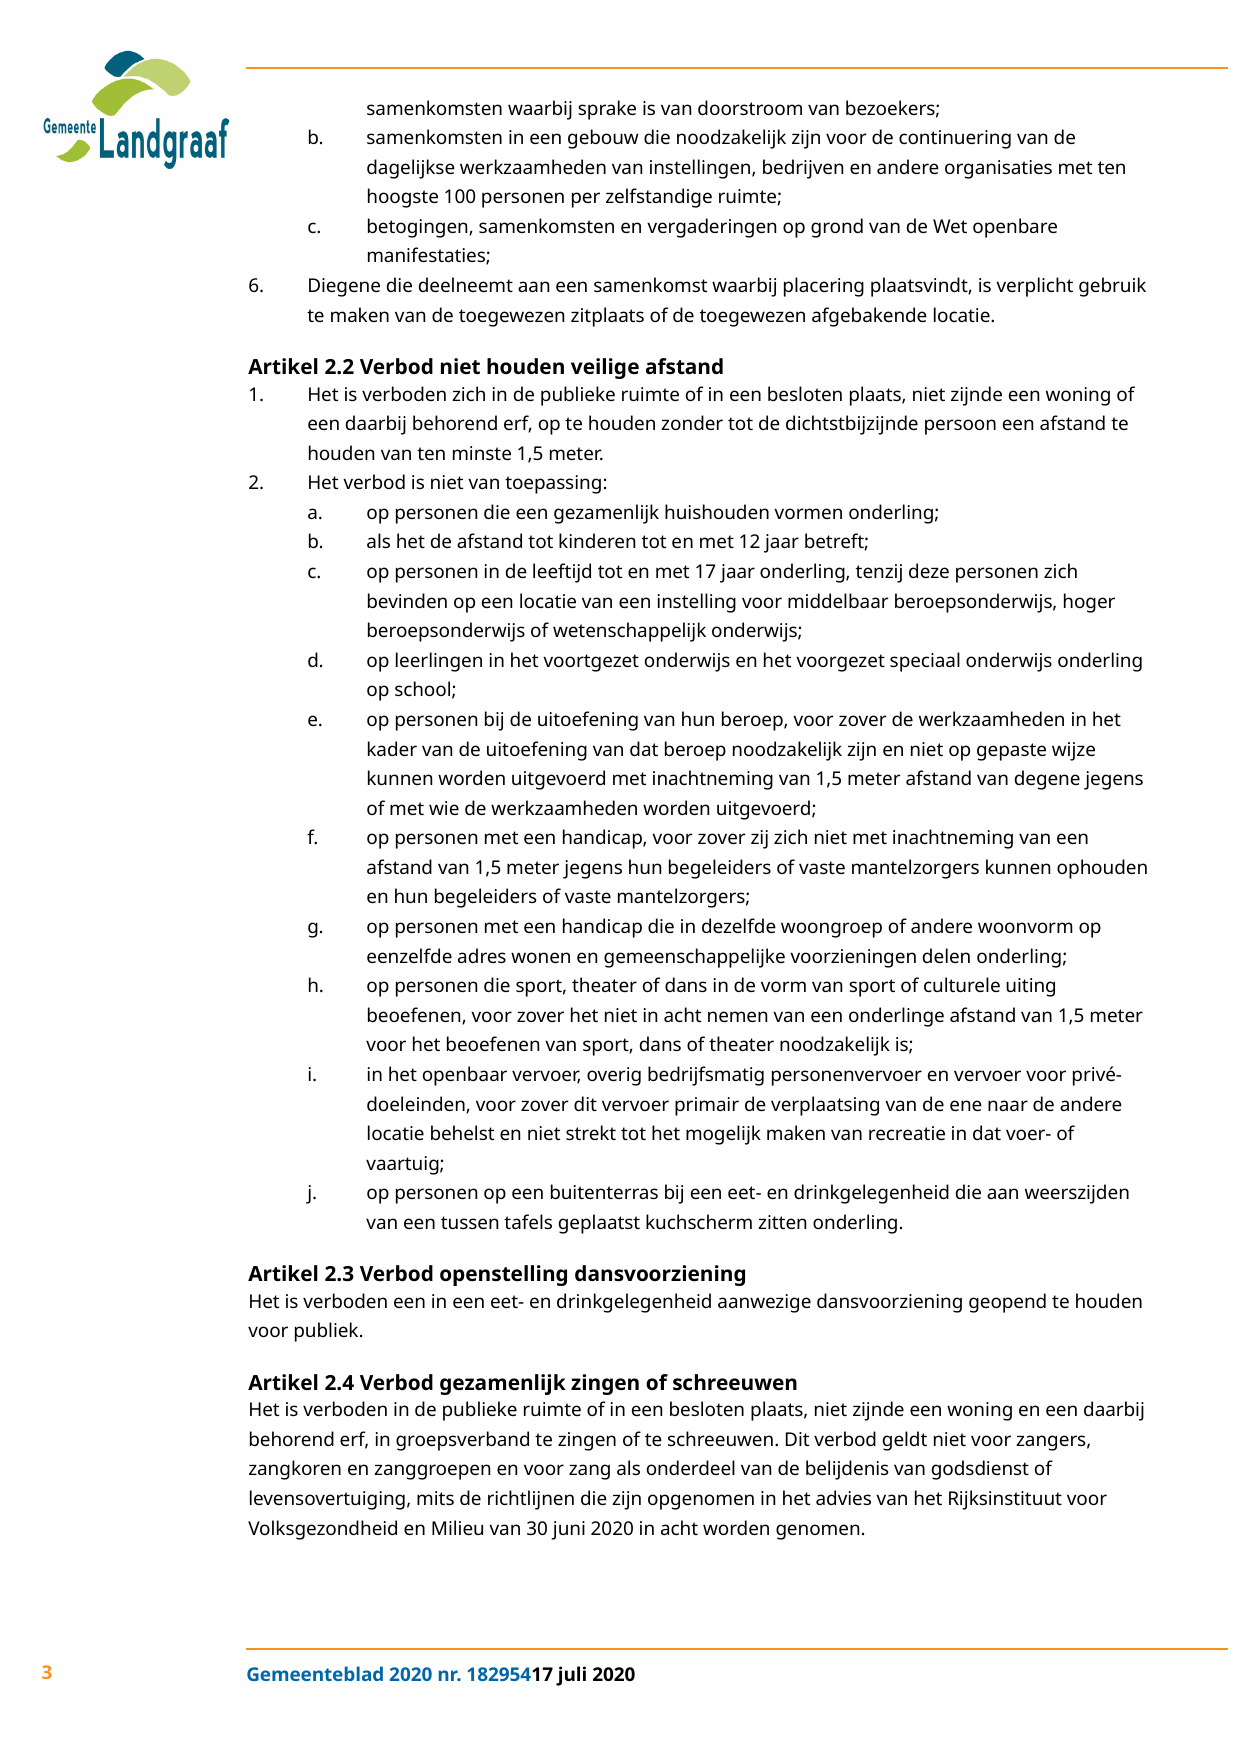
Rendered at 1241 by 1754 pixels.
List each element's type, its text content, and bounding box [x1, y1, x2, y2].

picture [41, 47, 231, 172]
list samenkomsten in een gebouw die noodzakelijk zijn voor de continuering van de dagelijkse werkzaamheden van instellingen, bedrijven en andere organisaties met ten hoogste 100 personen per zelfstandige ruimte; [307, 124, 1152, 209]
list op personen die een gezamenlijk huishouden vormen onderling; [307, 499, 1152, 525]
text Artikel 2.4 Verbod gezamenlijk zingen of schreeuwen [248, 1368, 1152, 1396]
list op leerlingen in het voortgezet onderwijs en het voorgezet speciaal onderwijs onderling op school; [307, 647, 1152, 702]
text Artikel 2.3 Verbod openstelling dansvoorziening [248, 1259, 1152, 1288]
list Het is verboden zich in de publieke ruimte of in een besloten plaats, niet zijnde een woning of een daarbij behorend erf, op te houden zonder tot de dichtstbijzijnde persoon een afstand te houden van ten minste 1,5 meter. [248, 381, 1152, 466]
text Artikel 2.2 Verbod niet houden veilige afstand [248, 352, 1152, 381]
list op personen op een buitenterras bij een eet- en drinkgelegenheid die aan weerszijden van een tussen tafels geplaatst kuchscherm zitten onderling. [307, 1179, 1152, 1235]
list op personen bij de uitoefening van hun beroep, voor zover de werkzaamheden in het kader van de uitoefening van dat beroep noodzakelijk zijn en niet op gepaste wijze kunnen worden uitgevoerd met inachtneming van 1,5 meter afstand van degene jegens of met wie de werkzaamheden worden uitgevoerd; [307, 706, 1152, 821]
list op personen met een handicap die in dezelfde woongroep of andere woonvorm op eenzelfde adres wonen en gemeenschappelijke voorzieningen delen onderling; [307, 913, 1152, 968]
list op personen in de leeftijd tot en met 17 jaar onderling, tenzij deze personen zich bevinden op een locatie van een instelling voor middelbaar beroepsonderwijs, hoger beroepsonderwijs of wetenschappelijk onderwijs; [307, 558, 1152, 643]
text Het is verboden in de publieke ruimte of in een besloten plaats, niet zijnde een woning en een daarbij behorend erf, in groepsverband te zingen of te schreeuwen. Dit verbod geldt niet voor zangers, zangkoren en zanggroepen en voor zang als onderdeel van de belijdenis van godsdienst of levensovertuiging, mits de richtlijnen die zijn opgenomen in het advies van het Rijksinstituut voor Volksgezondheid en Milieu van 30 juni 2020 in acht worden genomen. [248, 1396, 1152, 1540]
list in het openbaar vervoer, overig bedrijfsmatig personenvervoer en vervoer voor privé-doeleinden, voor zover dit vervoer primair de verplaatsing van de ene naar de andere locatie behelst en niet strekt tot het mogelijk maken van recreatie in dat voer- of vaartuig; [307, 1061, 1152, 1176]
list op personen die sport, theater of dans in de vorm van sport of culturele uiting beoefenen, voor zover het niet in acht nemen van een onderlinge afstand van 1,5 meter voor het beoefenen van sport, dans of theater noodzakelijk is; [307, 972, 1152, 1057]
list als het de afstand tot kinderen tot en met 12 jaar betreft; [307, 529, 1152, 554]
list Het verbod is niet van toepassing: [248, 469, 1152, 495]
list betogingen, samenkomsten en vergaderingen op grond van de Wet openbare manifestaties; [307, 213, 1152, 268]
list samenkomsten waarbij sprake is van doorstroom van bezoekers; [307, 95, 1152, 121]
list Diegene die deelneemt aan een samenkomst waarbij placering plaatsvindt, is verplicht gebruik te maken van de toegewezen zitplaats of de toegewezen afgebakende locatie. [248, 272, 1152, 328]
list op personen met een handicap, voor zover zij zich niet met inachtneming van een afstand van 1,5 meter jegens hun begeleiders of vaste mantelzorgers kunnen ophouden en hun begeleiders of vaste mantelzorgers; [307, 824, 1152, 909]
text Het is verboden een in een eet- en drinkgelegenheid aanwezige dansvoorziening geopend te houden voor publiek. [248, 1288, 1152, 1343]
